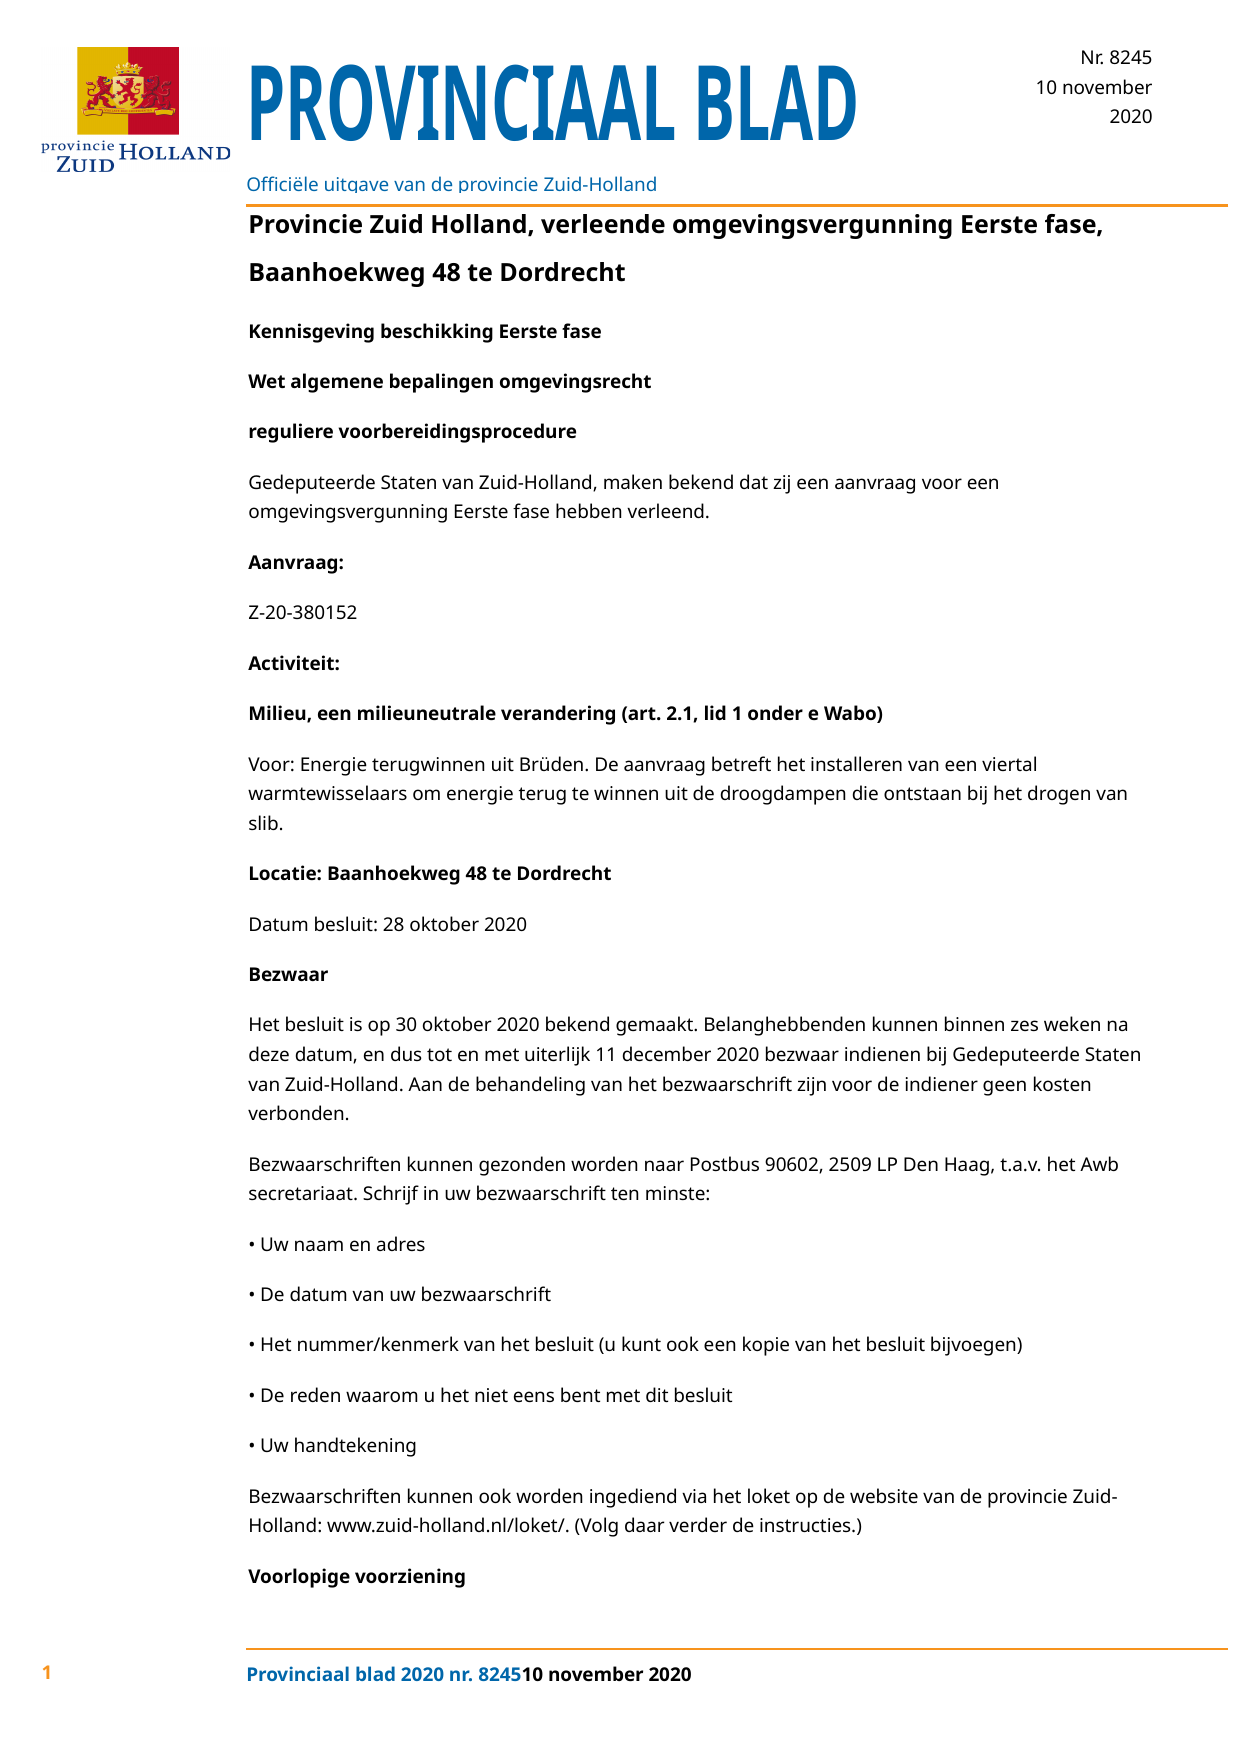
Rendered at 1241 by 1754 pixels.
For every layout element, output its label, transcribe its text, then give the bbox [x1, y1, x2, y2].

text reguliere voorbereidingsprocedure [248, 419, 1152, 444]
text • Het nummer/kenmerk van het besluit (u kunt ook een kopie van het besluit bijvoegen) [248, 1332, 1152, 1357]
text Provincie Zuid Holland, verleende omgevingsvergunning Eerste fase, Baanhoekweg 48 te Dordrecht [248, 207, 1152, 288]
text Voorlopige voorziening [248, 1563, 1152, 1589]
text Activiteit: [248, 650, 1152, 676]
text Bezwaar [248, 961, 1152, 987]
text Z-20-380152 [248, 599, 1152, 625]
text • De reden waarom u het niet eens bent met dit besluit [248, 1382, 1152, 1408]
text • Uw naam en adres [248, 1231, 1152, 1257]
text Gedeputeerde Staten van Zuid-Holland, maken bekend dat zij een aanvraag voor een omgevingsvergunning Eerste fase hebben verleend. [248, 469, 1152, 524]
text • De datum van uw bezwaarschrift [248, 1281, 1152, 1307]
text Bezwaarschriften kunnen gezonden worden naar Postbus 90602, 2509 LP Den Haag, t.a.v. het Awb secretariaat. Schrijf in uw bezwaarschrift ten minste: [248, 1151, 1152, 1206]
text Aanvraag: [248, 549, 1152, 575]
text Wet algemene bepalingen omgevingsrecht [248, 368, 1152, 394]
text Voor: Energie terugwinnen uit Brüden. De aanvraag betreft het installeren van een viertal warmtewisselaars om energie terug te winnen uit de droogdampen die ontstaan bij het drogen van slib. [248, 751, 1152, 836]
text Locatie: Baanhoekweg 48 te Dordrecht [248, 860, 1152, 886]
text Bezwaarschriften kunnen ook worden ingediend via het loket op de website van de provincie Zuid-Holland: www.zuid-holland.nl/loket/. (Volg daar verder de instructies.) [248, 1483, 1152, 1538]
text Het besluit is op 30 oktober 2020 bekend gemaakt. Belanghebbenden kunnen binnen zes weken na deze datum, en dus tot en met uiterlijk 11 december 2020 bezwaar indienen bij Gedeputeerde Staten van Zuid-Holland. Aan de behandeling van het bezwaarschrift zijn voor de indiener geen kosten verbonden. [248, 1012, 1152, 1126]
text Milieu, een milieuneutrale verandering (art. 2.1, lid 1 onder e Wabo) [248, 700, 1152, 726]
picture [41, 47, 231, 172]
text • Uw handtekening [248, 1432, 1152, 1458]
text Kennisgeving beschikking Eerste fase [248, 318, 1152, 344]
text Datum besluit: 28 oktober 2020 [248, 911, 1152, 937]
